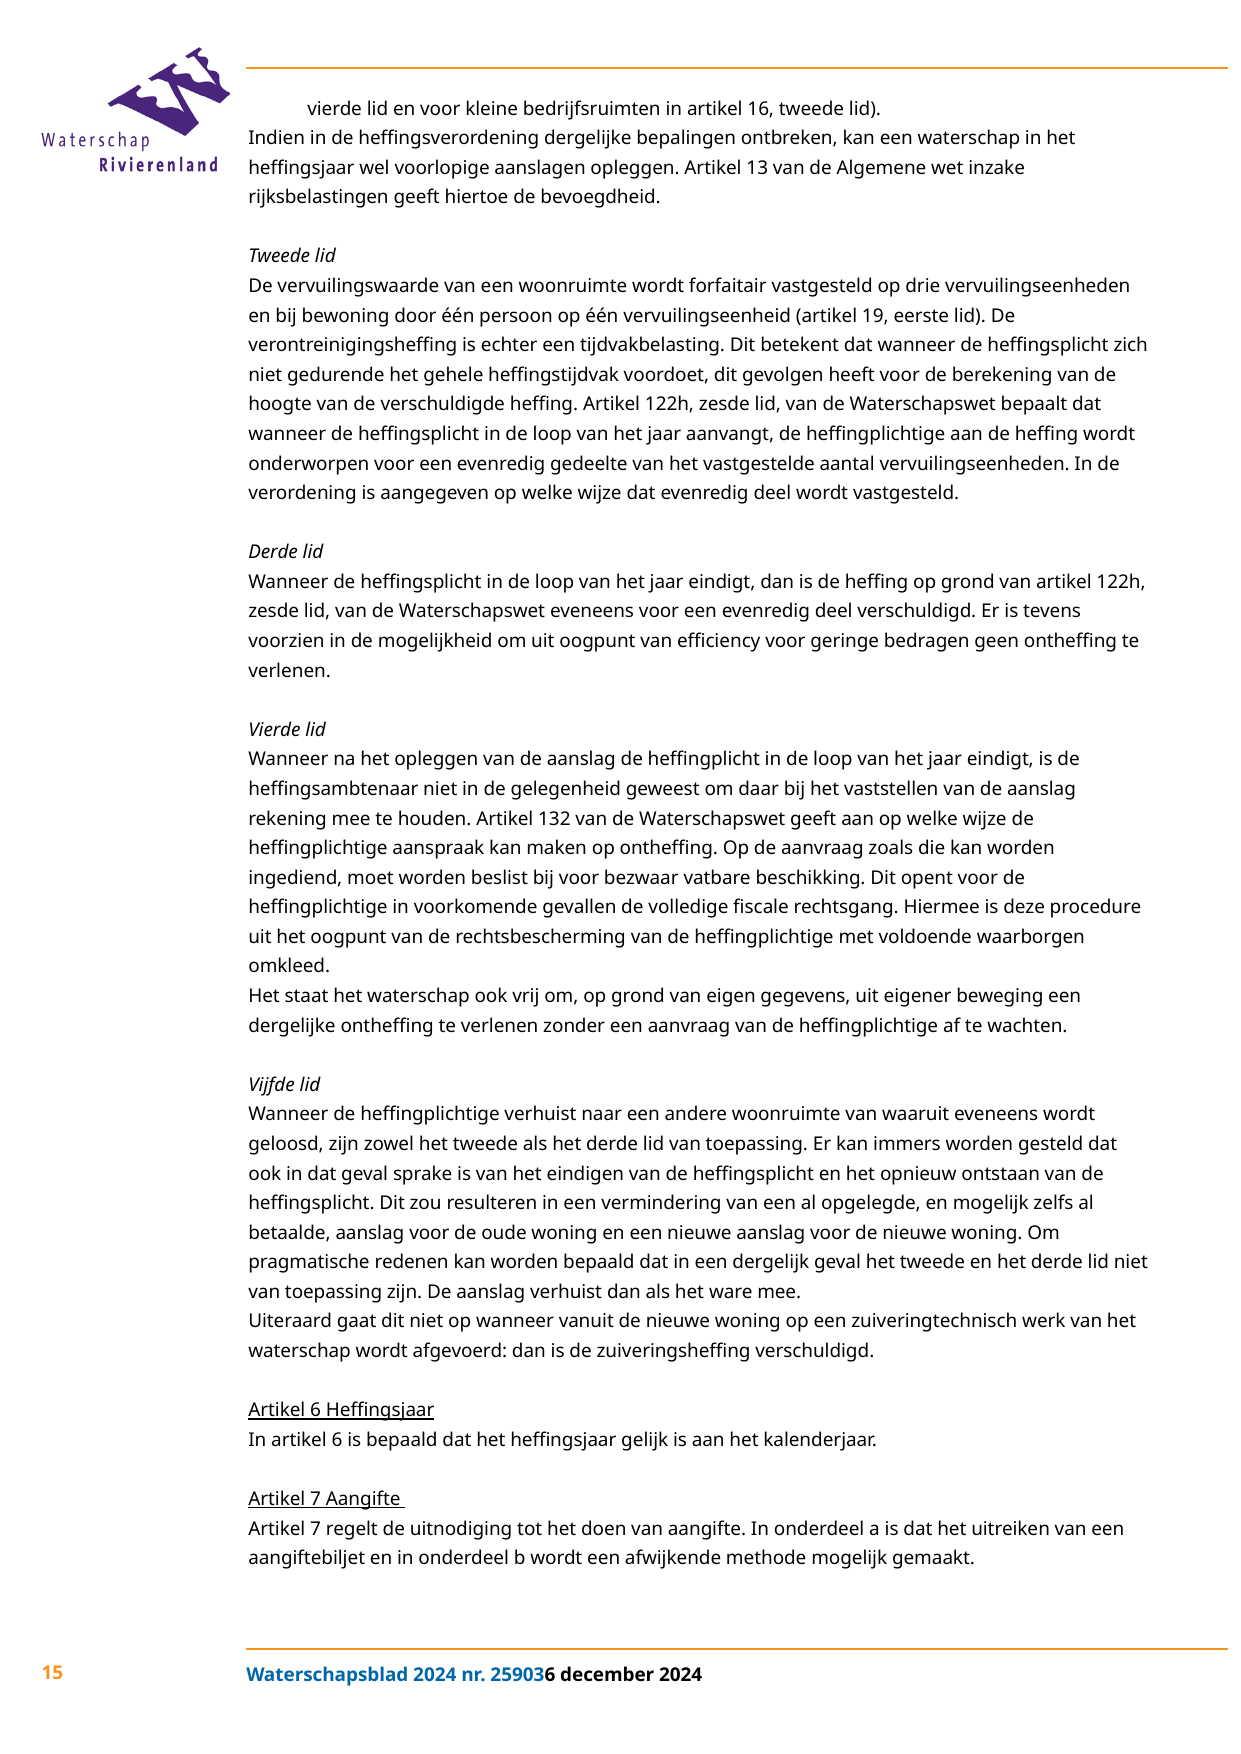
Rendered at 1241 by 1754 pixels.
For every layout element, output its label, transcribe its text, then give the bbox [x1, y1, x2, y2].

text In artikel 6 is bepaald dat het heffingsjaar gelijk is aan het kalenderjaar. [248, 1426, 1152, 1452]
picture [41, 47, 231, 172]
text Derde lid [248, 538, 1152, 564]
text De vervuilingswaarde van een woonruimte wordt forfaitair vastgesteld op drie vervuilingseenheden en bij bewoning door één persoon op één vervuilingseenheid (artikel 19, eerste lid). De verontreinigingsheffing is echter een tijdvakbelasting. Dit betekent dat wanneer de heffingsplicht zich niet gedurende het gehele heffingstijdvak voordoet, dit gevolgen heeft voor de berekening van de hoogte van de verschuldigde heffing. Artikel 122h, zesde lid, van de Waterschapswet bepaalt dat wanneer de heffingsplicht in de loop van het jaar aanvangt, de heffingplichtige aan de heffing wordt onderworpen voor een evenredig gedeelte van het vastgestelde aantal vervuilingseenheden. In de verordening is aangegeven op welke wijze dat evenredig deel wordt vastgesteld. [248, 272, 1152, 505]
text Artikel 7 regelt de uitnodiging tot het doen van aangifte. In onderdeel a is dat het uitreiken van een aangiftebiljet en in onderdeel b wordt een afwijkende methode mogelijk gemaakt. [248, 1515, 1152, 1570]
text Artikel 7 Aangifte [248, 1485, 1152, 1511]
list vierde lid en voor kleine bedrijfsruimten in artikel 16, tweede lid). [248, 95, 1152, 121]
text Tweede lid [248, 243, 1152, 268]
text Vijfde lid [248, 1071, 1152, 1097]
text Artikel 6 Heffingsjaar [248, 1396, 1152, 1422]
text Indien in de heffingsverordening dergelijke bepalingen ontbreken, kan een waterschap in het heffingsjaar wel voorlopige aanslagen opleggen. Artikel 13 van de Algemene wet inzake rijksbelastingen geeft hiertoe de bevoegdheid. [248, 124, 1152, 209]
text Uiteraard gaat dit niet op wanneer vanuit de nieuwe woning op een zuiveringtechnisch werk van het waterschap wordt afgevoerd: dan is de zuiveringsheffing verschuldigd. [248, 1308, 1152, 1363]
text Wanneer de heffingplichtige verhuist naar een andere woonruimte van waaruit eveneens wordt geloosd, zijn zowel het tweede als het derde lid van toepassing. Er kan immers worden gesteld dat ook in dat geval sprake is van het eindigen van de heffingsplicht en het opnieuw ontstaan van de heffingsplicht. Dit zou resulteren in een vermindering van een al opgelegde, en mogelijk zelfs al betaalde, aanslag voor de oude woning en een nieuwe aanslag voor de nieuwe woning. Om pragmatische redenen kan worden bepaald dat in een dergelijk geval het tweede en het derde lid niet van toepassing zijn. De aanslag verhuist dan als het ware mee. [248, 1101, 1152, 1304]
text Wanneer na het opleggen van de aanslag de heffingplicht in de loop van het jaar eindigt, is de heffingsambtenaar niet in de gelegenheid geweest om daar bij het vaststellen van de aanslag rekening mee te houden. Artikel 132 van de Waterschapswet geeft aan op welke wijze de heffingplichtige aanspraak kan maken op ontheffing. Op de aanvraag zoals die kan worden ingediend, moet worden beslist bij voor bezwaar vatbare beschikking. Dit opent voor de heffingplichtige in voorkomende gevallen de volledige fiscale rechtsgang. Hiermee is deze procedure uit het oogpunt van de rechtsbescherming van de heffingplichtige met voldoende waarborgen omkleed. [248, 746, 1152, 978]
text Vierde lid [248, 716, 1152, 742]
text Wanneer de heffingsplicht in de loop van het jaar eindigt, dan is de heffing op grond van artikel 122h, zesde lid, van de Waterschapswet eveneens voor een evenredig deel verschuldigd. Er is tevens voorzien in de mogelijkheid om uit oogpunt van efficiency voor geringe bedragen geen ontheffing te verlenen. [248, 568, 1152, 683]
text Het staat het waterschap ook vrij om, op grond van eigen gegevens, uit eigener beweging een dergelijke ontheffing te verlenen zonder een aanvraag van de heffingplichtige af te wachten. [248, 982, 1152, 1038]
